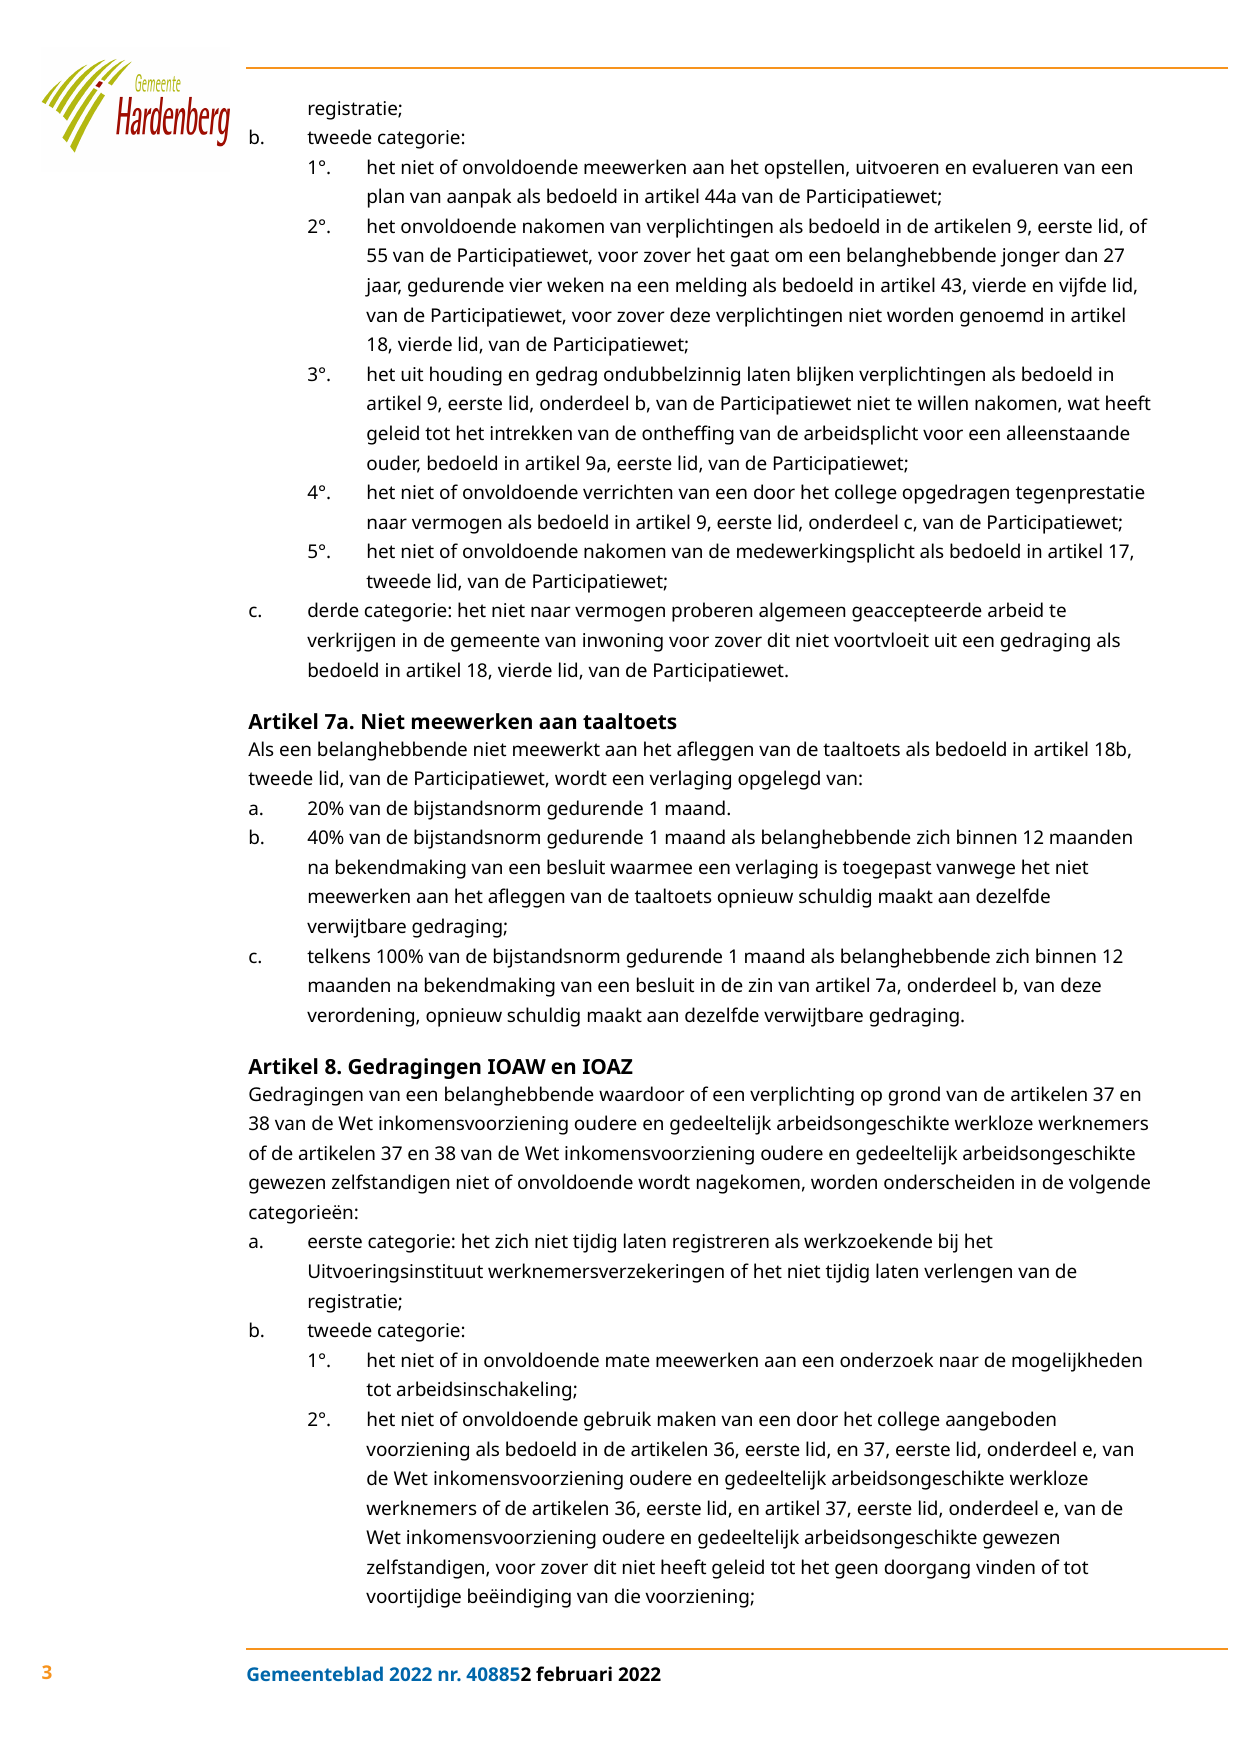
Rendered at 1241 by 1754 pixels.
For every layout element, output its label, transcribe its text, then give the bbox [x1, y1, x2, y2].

text Artikel 8. Gedragingen IOAW en IOAZ [248, 1052, 1152, 1081]
list het uit houding en gedrag ondubbelzinnig laten blijken verplichtingen als bedoeld in artikel 9, eerste lid, onderdeel b, van de Participatiewet niet te willen nakomen, wat heeft geleid tot het intrekken van de ontheffing van de arbeidsplicht voor een alleenstaande ouder, bedoeld in artikel 9a, eerste lid, van de Participatiewet; [307, 361, 1152, 476]
list telkens 100% van de bijstandsnorm gedurende 1 maand als belanghebbende zich binnen 12 maanden na bekendmaking van een besluit in de zin van artikel 7a, onderdeel b, van deze verordening, opnieuw schuldig maakt aan dezelfde verwijtbare gedraging. [248, 943, 1152, 1028]
list het onvoldoende nakomen van verplichtingen als bedoeld in de artikelen 9, eerste lid, of 55 van de Participatiewet, voor zover het gaat om een belanghebbende jonger dan 27 jaar, gedurende vier weken na een melding als bedoeld in artikel 43, vierde en vijfde lid, van de Participatiewet, voor zover deze verplichtingen niet worden genoemd in artikel 18, vierde lid, van de Participatiewet; [307, 213, 1152, 357]
picture [41, 47, 231, 172]
list 20% van de bijstandsnorm gedurende 1 maand. [248, 795, 1152, 821]
list het niet of onvoldoende meewerken aan het opstellen, uitvoeren en evalueren van een plan van aanpak als bedoeld in artikel 44a van de Participatiewet; [307, 154, 1152, 209]
list 40% van de bijstandsnorm gedurende 1 maand als belanghebbende zich binnen 12 maanden na bekendmaking van een besluit waarmee een verlaging is toegepast vanwege het niet meewerken aan het afleggen van de taaltoets opnieuw schuldig maakt aan dezelfde verwijtbare gedraging; [248, 824, 1152, 939]
list eerste categorie: het zich niet tijdig laten registreren als werkzoekende bij het Uitvoeringsinstituut werknemersverzekeringen of het niet tijdig laten verlengen van de registratie; [248, 1229, 1152, 1314]
list tweede categorie: [248, 1317, 1152, 1343]
list het niet of onvoldoende gebruik maken van een door het college aangeboden voorziening als bedoeld in de artikelen 36, eerste lid, en 37, eerste lid, onderdeel e, van de Wet inkomensvoorziening oudere en gedeeltelijk arbeidsongeschikte werkloze werknemers of de artikelen 36, eerste lid, en artikel 37, eerste lid, onderdeel e, van de Wet inkomensvoorziening oudere en gedeeltelijk arbeidsongeschikte gewezen zelfstandigen, voor zover dit niet heeft geleid tot het geen doorgang vinden of tot voortijdige beëindiging van die voorziening; [307, 1406, 1152, 1609]
text Artikel 7a. Niet meewerken aan taaltoets [248, 707, 1152, 736]
list registratie; [248, 95, 1152, 121]
list het niet of onvoldoende verrichten van een door het college opgedragen tegenprestatie naar vermogen als bedoeld in artikel 9, eerste lid, onderdeel c, van de Participatiewet; [307, 479, 1152, 535]
text Gedragingen van een belanghebbende waardoor of een verplichting op grond van de artikelen 37 en 38 van de Wet inkomensvoorziening oudere en gedeeltelijk arbeidsongeschikte werkloze werknemers of de artikelen 37 en 38 van de Wet inkomensvoorziening oudere en gedeeltelijk arbeidsongeschikte gewezen zelfstandigen niet of onvoldoende wordt nagekomen, worden onderscheiden in de volgende categorieën: [248, 1081, 1152, 1225]
list tweede categorie: [248, 124, 1152, 150]
list derde categorie: het niet naar vermogen proberen algemeen geaccepteerde arbeid te verkrijgen in de gemeente van inwoning voor zover dit niet voortvloeit uit een gedraging als bedoeld in artikel 18, vierde lid, van de Participatiewet. [248, 598, 1152, 683]
list het niet of onvoldoende nakomen van de medewerkingsplicht als bedoeld in artikel 17, tweede lid, van de Participatiewet; [307, 538, 1152, 594]
list het niet of in onvoldoende mate meewerken aan een onderzoek naar de mogelijkheden tot arbeidsinschakeling; [307, 1347, 1152, 1402]
text Als een belanghebbende niet meewerkt aan het afleggen van de taaltoets als bedoeld in artikel 18b, tweede lid, van de Participatiewet, wordt een verlaging opgelegd van: [248, 736, 1152, 791]
